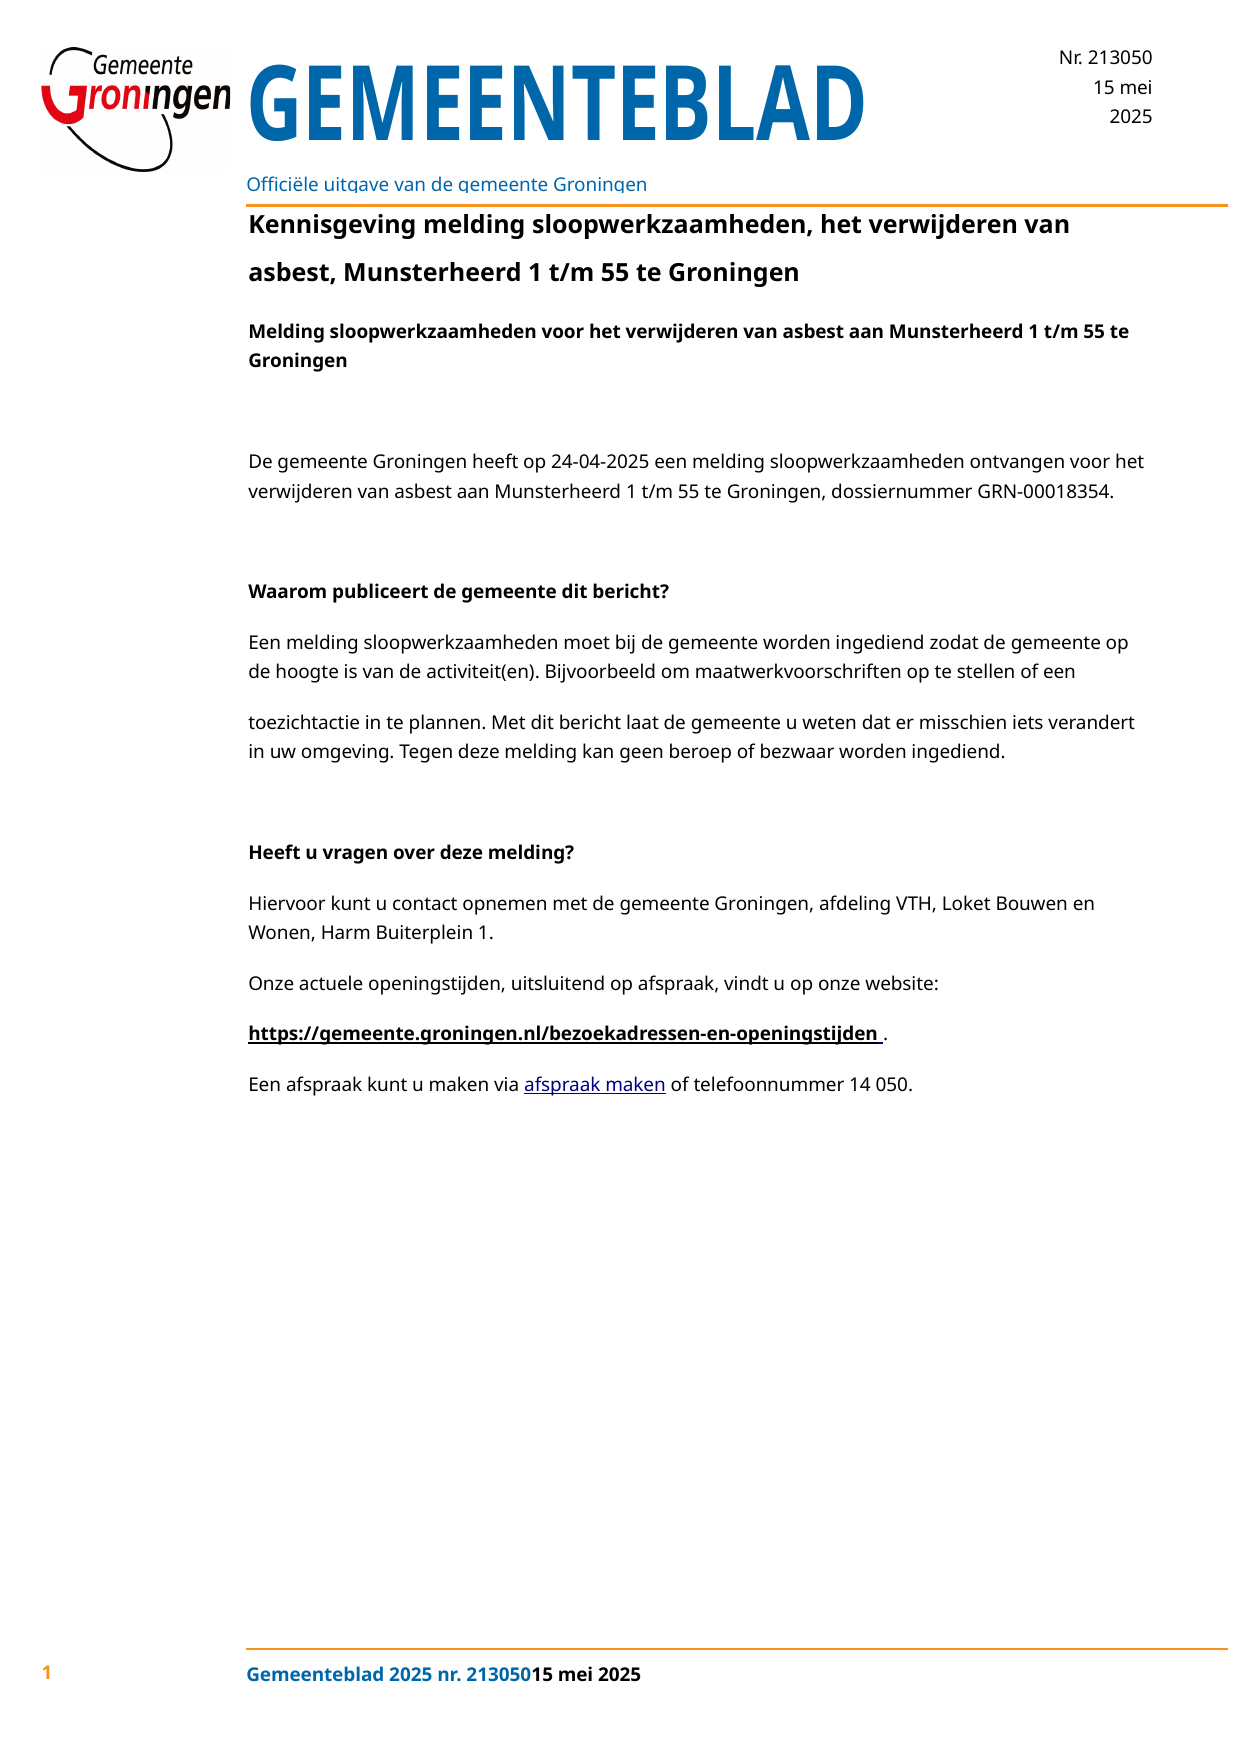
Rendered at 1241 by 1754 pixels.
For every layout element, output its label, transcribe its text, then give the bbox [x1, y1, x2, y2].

text toezichtactie in te plannen. Met dit bericht laat de gemeente u weten dat er misschien iets verandert in uw omgeving. Tegen deze melding kan geen beroep of bezwaar worden ingediend. [248, 709, 1152, 764]
text Een afspraak kunt u maken via afspraak maken of telefoonnummer 14 050. [248, 1071, 1152, 1097]
text Onze actuele openingstijden, uitsluitend op afspraak, vindt u op onze website: [248, 970, 1152, 996]
text Hiervoor kunt u contact opnemen met de gemeente Groningen, afdeling VTH, Loket Bouwen en Wonen, Harm Buiterplein 1. [248, 890, 1152, 945]
text Heeft u vragen over deze melding? [248, 839, 1152, 865]
text Waarom publiceert de gemeente dit bericht? [248, 579, 1152, 604]
text Melding sloopwerkzaamheden voor het verwijderen van asbest aan Munsterheerd 1 t/m 55 te Groningen [248, 318, 1152, 373]
text https://gemeente.groningen.nl/bezoekadressen-en-openingstijden . [248, 1020, 1152, 1046]
picture [41, 47, 231, 172]
text Een melding sloopwerkzaamheden moet bij de gemeente worden ingediend zodat de gemeente op de hoogte is van de activiteit(en). Bijvoorbeeld om maatwerkvoorschriften op te stellen of een [248, 629, 1152, 684]
text De gemeente Groningen heeft op 24-04-2025 een melding sloopwerkzaamheden ontvangen voor het verwijderen van asbest aan Munsterheerd 1 t/m 55 te Groningen, dossiernummer GRN-00018354. [248, 448, 1152, 504]
text Kennisgeving melding sloopwerkzaamheden, het verwijderen van asbest, Munsterheerd 1 t/m 55 te Groningen [248, 207, 1152, 288]
